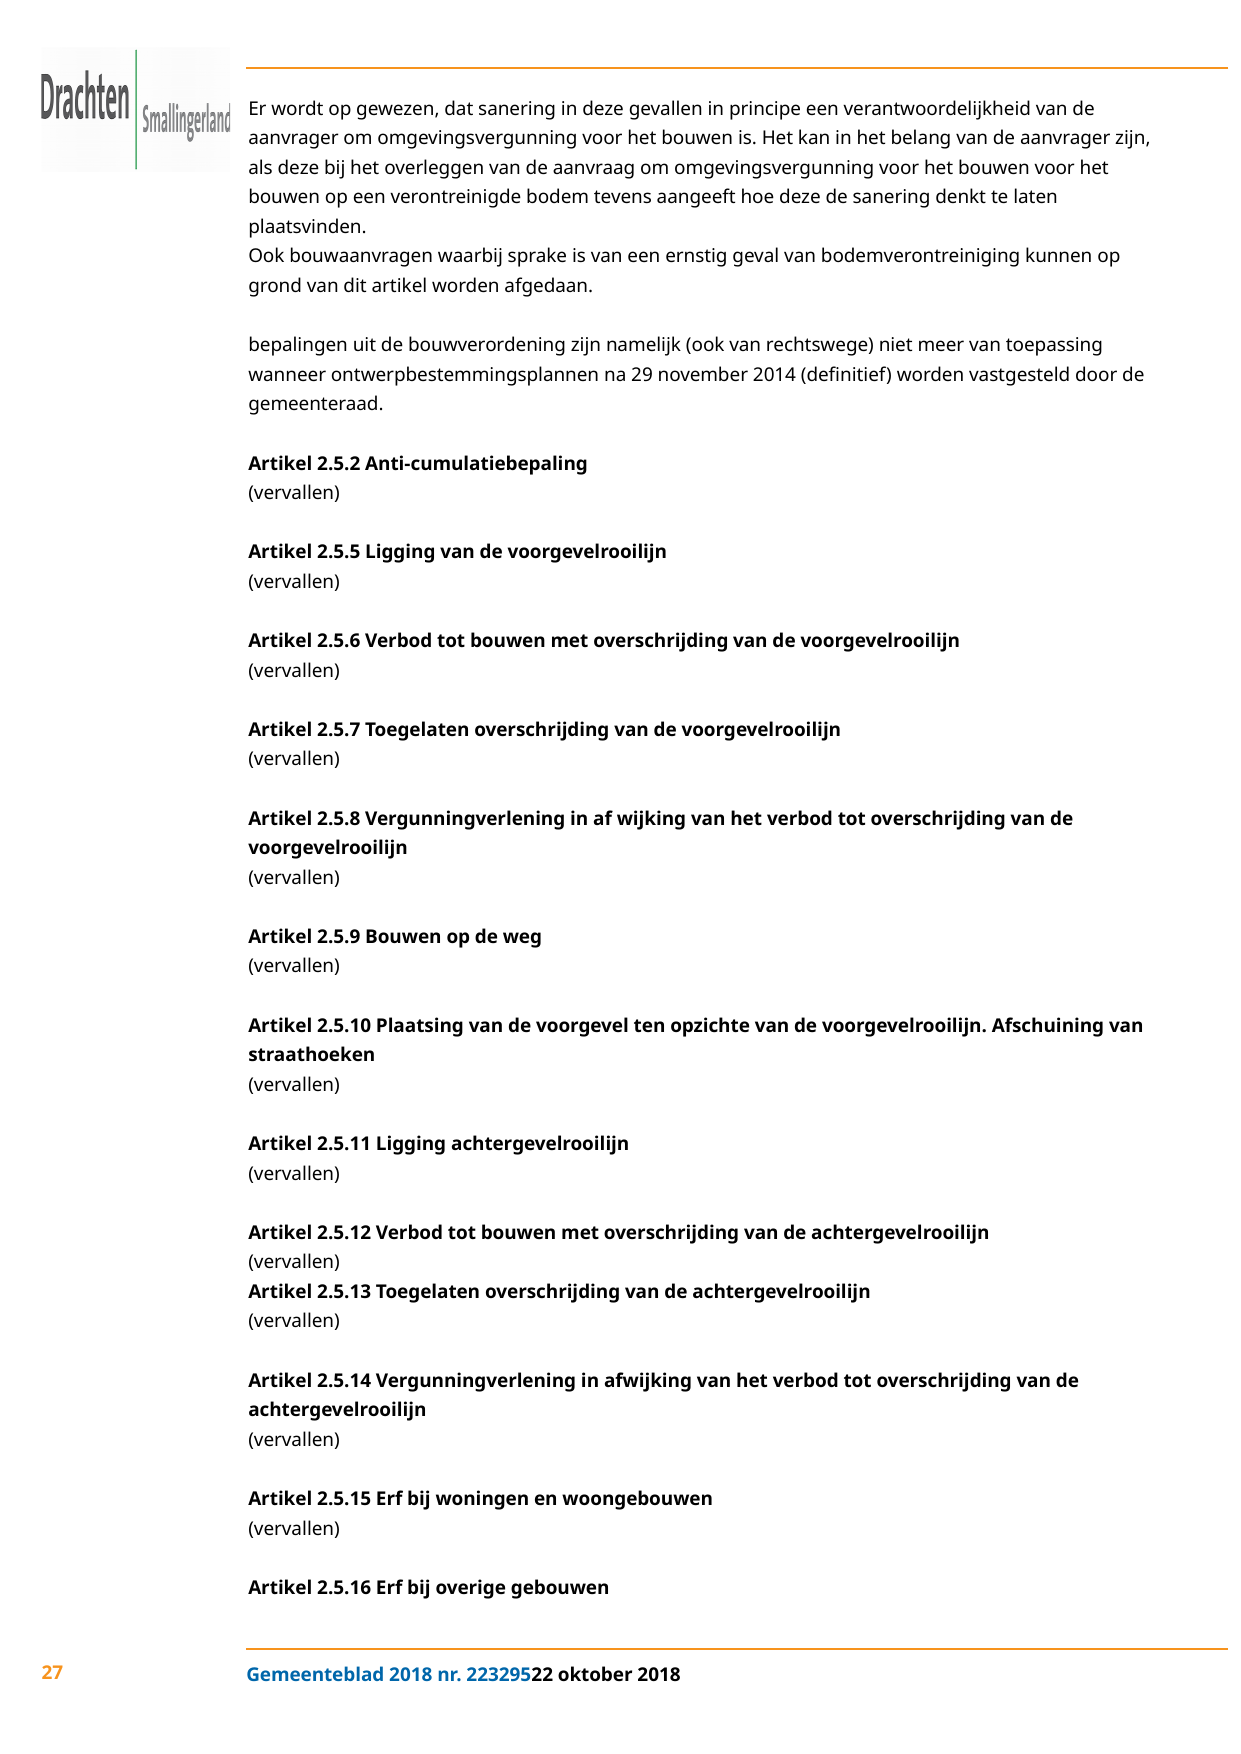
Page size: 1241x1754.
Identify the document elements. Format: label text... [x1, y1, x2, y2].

text (vervallen) [248, 953, 1152, 978]
text Er wordt op gewezen, dat sanering in deze gevallen in principe een verantwoordelijkheid van de aanvrager om omgevingsvergunning voor het bouwen is. Het kan in het belang van de aanvrager zijn, als deze bij het overleggen van de aanvraag om omgevingsvergunning voor het bouwen voor het bouwen op een verontreinigde bodem tevens aangeeft hoe deze de sanering denkt te laten plaatsvinden. [248, 95, 1152, 239]
text (vervallen) [248, 1160, 1152, 1186]
text (vervallen) [248, 864, 1152, 890]
text (vervallen) [248, 1248, 1152, 1274]
text Artikel 2.5.10 Plaatsing van de voorgevel ten opzichte van de voorgevelrooilijn. Afschuining van straathoeken [248, 1012, 1152, 1067]
text Ook bouwaanvragen waarbij sprake is van een ernstig geval van bodemverontreiniging kunnen op grond van dit artikel worden afgedaan. [248, 243, 1152, 298]
text Artikel 2.5.7 Toegelaten overschrijding van de voorgevelrooilijn [248, 716, 1152, 742]
text Artikel 2.5.13 Toegelaten overschrijding van de achtergevelrooilijn [248, 1278, 1152, 1304]
text bepalingen uit de bouwverordening zijn namelijk (ook van rechtswege) niet meer van toepassing wanneer ontwerpbestemmingsplannen na 29 november 2014 (definitief) worden vastgesteld door de gemeenteraad. [248, 331, 1152, 416]
text Artikel 2.5.8 Vergunningverlening in af wijking van het verbod tot overschrijding van de voorgevelrooilijn [248, 805, 1152, 860]
picture [41, 47, 231, 172]
text Artikel 2.5.12 Verbod tot bouwen met overschrijding van de achtergevelrooilijn [248, 1219, 1152, 1245]
text (vervallen) [248, 657, 1152, 683]
text Artikel 2.5.9 Bouwen op de weg [248, 923, 1152, 949]
text (vervallen) [248, 1308, 1152, 1333]
text Artikel 2.5.5 Ligging van de voorgevelrooilijn [248, 538, 1152, 564]
text Artikel 2.5.6 Verbod tot bouwen met overschrijding van de voorgevelrooilijn [248, 627, 1152, 653]
text (vervallen) [248, 1071, 1152, 1097]
text Artikel 2.5.11 Ligging achtergevelrooilijn [248, 1130, 1152, 1156]
text (vervallen) [248, 1426, 1152, 1452]
text Artikel 2.5.16 Erf bij overige gebouwen [248, 1574, 1152, 1600]
text Artikel 2.5.15 Erf bij woningen en woongebouwen [248, 1485, 1152, 1511]
text (vervallen) [248, 479, 1152, 505]
text Artikel 2.5.2 Anti-cumulatiebepaling [248, 450, 1152, 476]
text (vervallen) [248, 746, 1152, 771]
text (vervallen) [248, 1515, 1152, 1541]
text Artikel 2.5.14 Vergunningverlening in afwijking van het verbod tot overschrijding van de achtergevelrooilijn [248, 1367, 1152, 1422]
text (vervallen) [248, 568, 1152, 594]
